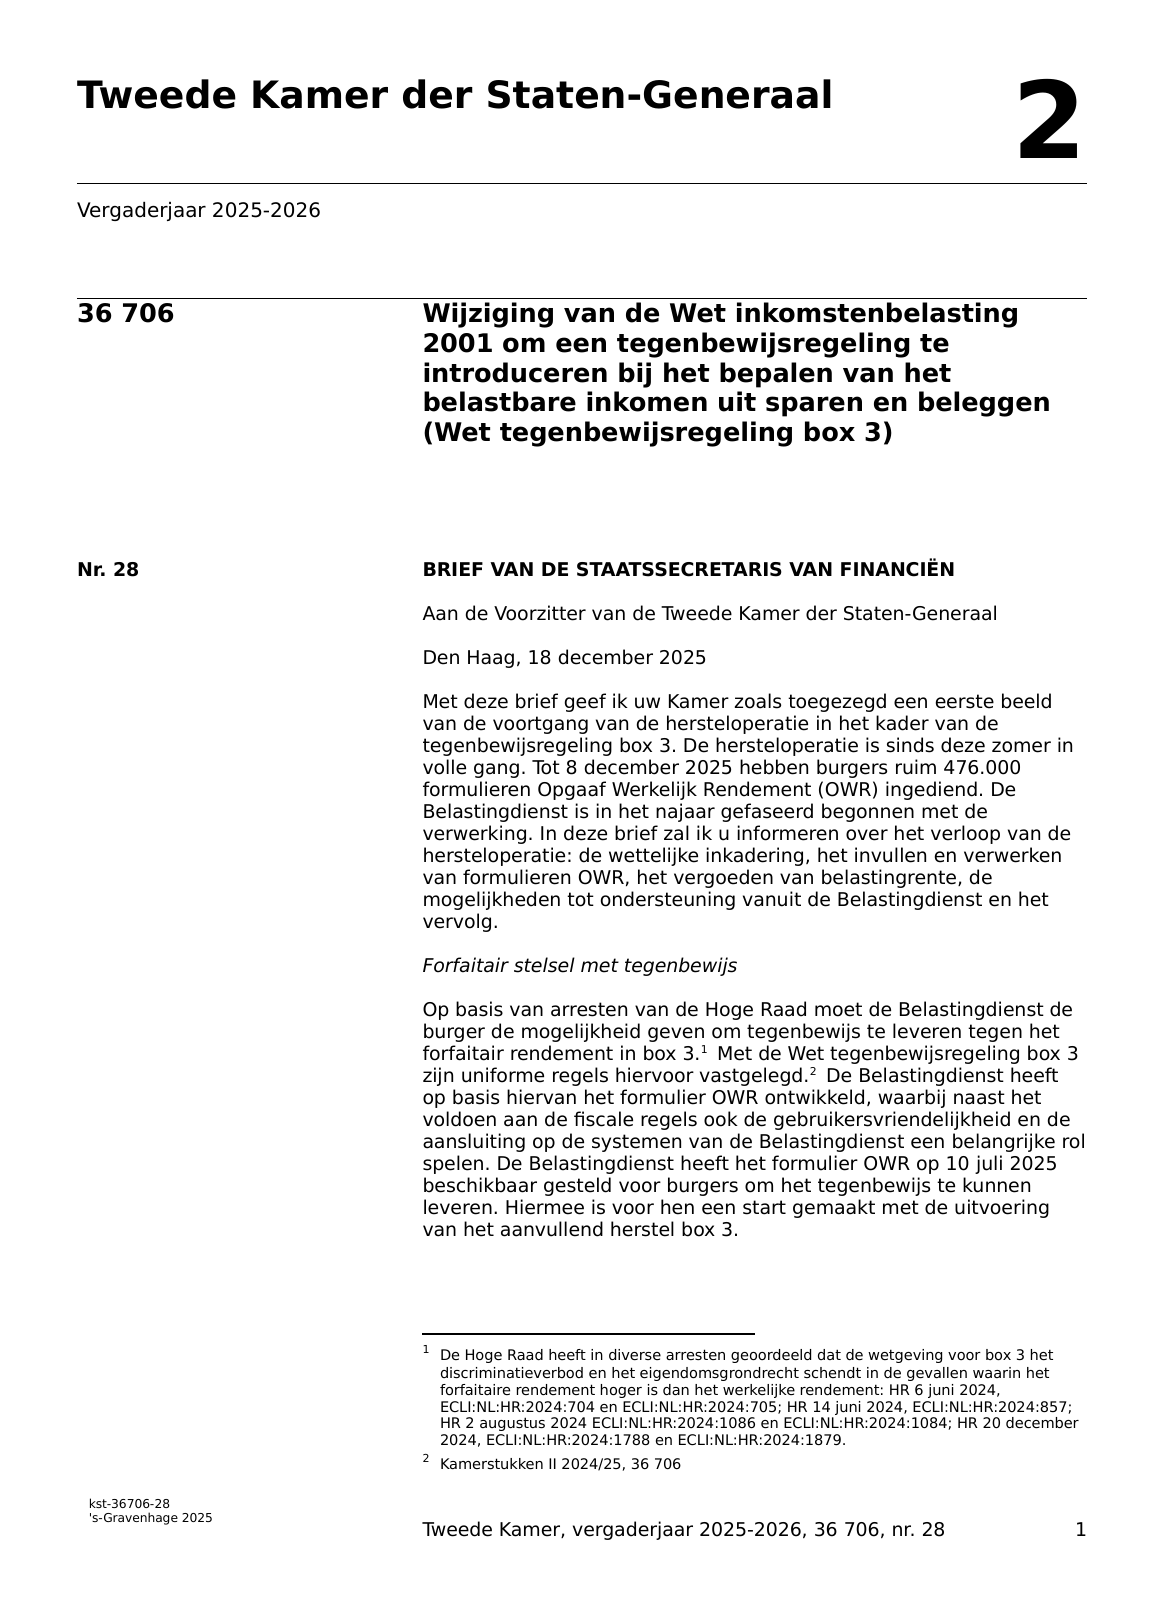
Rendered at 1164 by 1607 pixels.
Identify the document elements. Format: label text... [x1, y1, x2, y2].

text kst-36706-28 [88, 1497, 323, 1511]
table_header 2 [886, 59, 1087, 183]
text Met deze brief geef ik uw Kamer zoals toegezegd een eerste beeld van de voortgang van de hersteloperatie in het kader van de tegenbewijsregeling box 3. De hersteloperatie is sinds deze zomer in volle gang. Tot 8 december 2025 hebben burgers ruim 476.000 formulieren Opgaaf Werkelijk Rendement (OWR) ingediend. De Belastingdienst is in het najaar gefaseerd begonnen met de verwerking. In deze brief zal ik u informeren over het verloop van de hersteloperatie: de wettelijke inkadering, het invullen en verwerken van formulieren OWR, het vergoeden van belastingrente, de mogelijkheden tot ondersteuning vanuit de Belastingdienst en het vervolg. [422, 691, 1087, 933]
text Den Haag, 18 december 2025 [422, 647, 1087, 669]
table_header Tweede Kamer der Staten-Generaal [77, 59, 886, 183]
text Aan de Voorzitter van de Tweede Kamer der Staten-Generaal [422, 603, 1087, 624]
text De Hoge Raad heeft in diverse arresten geoordeeld dat de wetgeving voor box 3 het discriminatieverbod en het eigendomsgrondrecht schendt in de gevallen waarin het forfaitaire rendement hoger is dan het werkelijke rendement: HR 6 juni 2024, ECLI:NL:HR:2024:704 en ECLI:NL:HR:2024:705; HR 14 juni 2024, ECLI:NL:HR:2024:857; HR 2 augustus 2024 ECLI:NL:HR:2024:1086 en ECLI:NL:HR:2024:1084; HR 20 december 2024, ECLI:NL:HR:2024:1788 en ECLI:NL:HR:2024:1879. [422, 1343, 1087, 1449]
subtitle Forfaitair stelsel met tegenbewijs [422, 955, 1087, 977]
table_cell Vergaderjaar 2025-2026 [77, 184, 1087, 298]
text Kamerstukken II 2024/25, 36 706 [422, 1452, 1087, 1474]
text 's-Gravenhage 2025 [88, 1511, 323, 1525]
subtitle 36 706 Wijziging van de Wet inkomstenbelasting 2001 om een tegenbewijsregeling te introduceren bij het bepalen van het belastbare inkomen uit sparen en beleggen (Wet tegenbewijsregeling box 3) [77, 299, 1087, 447]
subtitle Nr. 28 BRIEF VAN DE STAATSSECRETARIS VAN FINANCIËN [77, 558, 1087, 580]
text Op basis van arresten van de Hoge Raad moet de Belastingdienst de burger de mogelijkheid geven om tegenbewijs te leveren tegen het forfaitair rendement in box 3. Met de Wet tegenbewijsregeling box 3 zijn uniforme regels hiervoor vastgelegd. De Belastingdienst heeft op basis hiervan het formulier OWR ontwikkeld, waarbij naast het voldoen aan de fiscale regels ook de gebruikersvriendelijkheid en de aansluiting op de systemen van de Belastingdienst een belangrijke rol spelen. De Belastingdienst heeft het formulier OWR op 10 juli 2025 beschikbaar gesteld voor burgers om het tegenbewijs te kunnen leveren. Hiermee is voor hen een start gemaakt met de uitvoering van het aanvullend herstel box 3. [422, 999, 1087, 1241]
